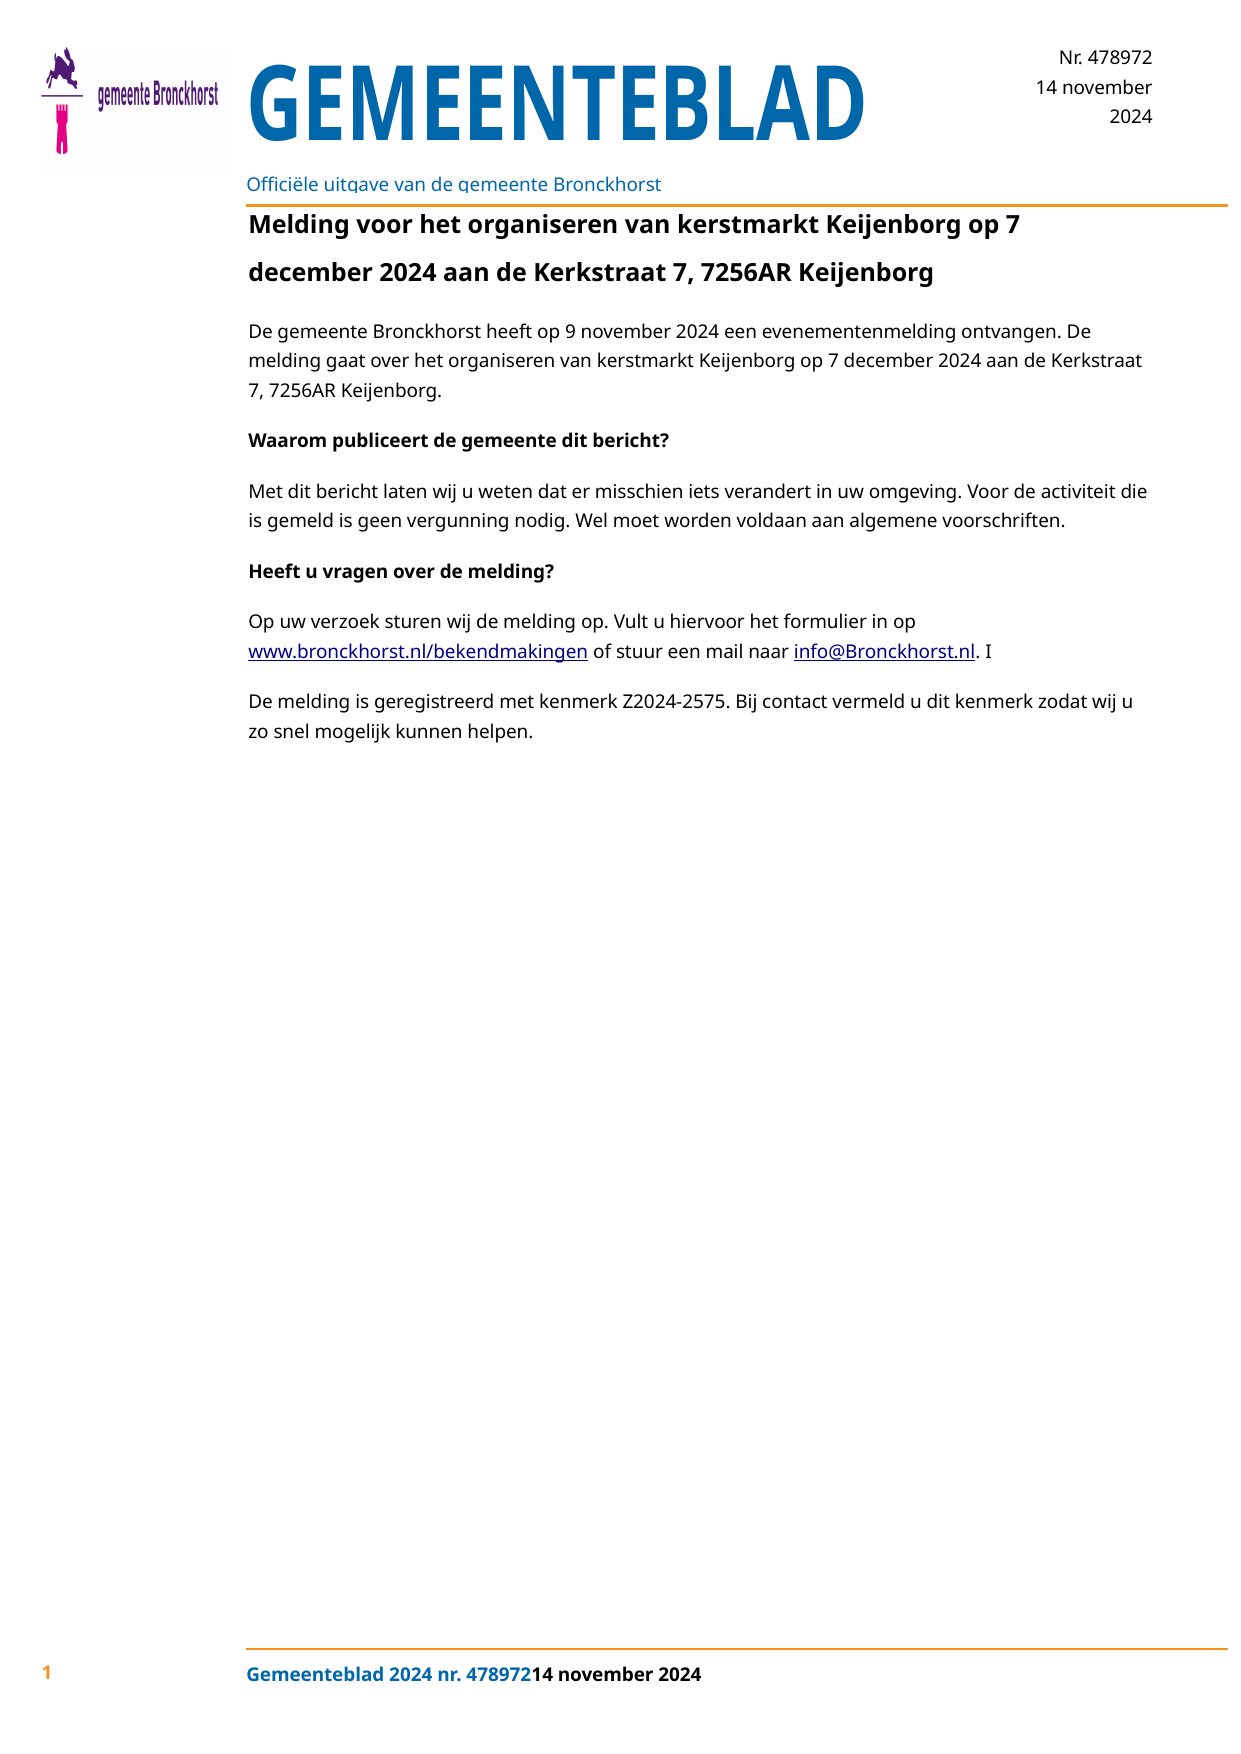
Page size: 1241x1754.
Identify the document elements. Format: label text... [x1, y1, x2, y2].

picture [41, 47, 231, 172]
text Met dit bericht laten wij u weten dat er misschien iets verandert in uw omgeving. Voor de activiteit die is gemeld is geen vergunning nodig. Wel moet worden voldaan aan algemene voorschriften. [248, 478, 1152, 533]
text Waarom publiceert de gemeente dit bericht? [248, 427, 1152, 453]
text Heeft u vragen over de melding? [248, 558, 1152, 584]
text De gemeente Bronckhorst heeft op 9 november 2024 een evenementenmelding ontvangen. De melding gaat over het organiseren van kerstmarkt Keijenborg op 7 december 2024 aan de Kerkstraat 7, 7256AR Keijenborg. [248, 318, 1152, 403]
text Op uw verzoek sturen wij de melding op. Vult u hiervoor het formulier in op www.bronckhorst.nl/bekendmakingen of stuur een mail naar info@Bronckhorst.nl. I [248, 608, 1152, 664]
text Melding voor het organiseren van kerstmarkt Keijenborg op 7 december 2024 aan de Kerkstraat 7, 7256AR Keijenborg [248, 207, 1152, 288]
text De melding is geregistreerd met kenmerk Z2024-2575. Bij contact vermeld u dit kenmerk zodat wij u zo snel mogelijk kunnen helpen. [248, 688, 1152, 744]
